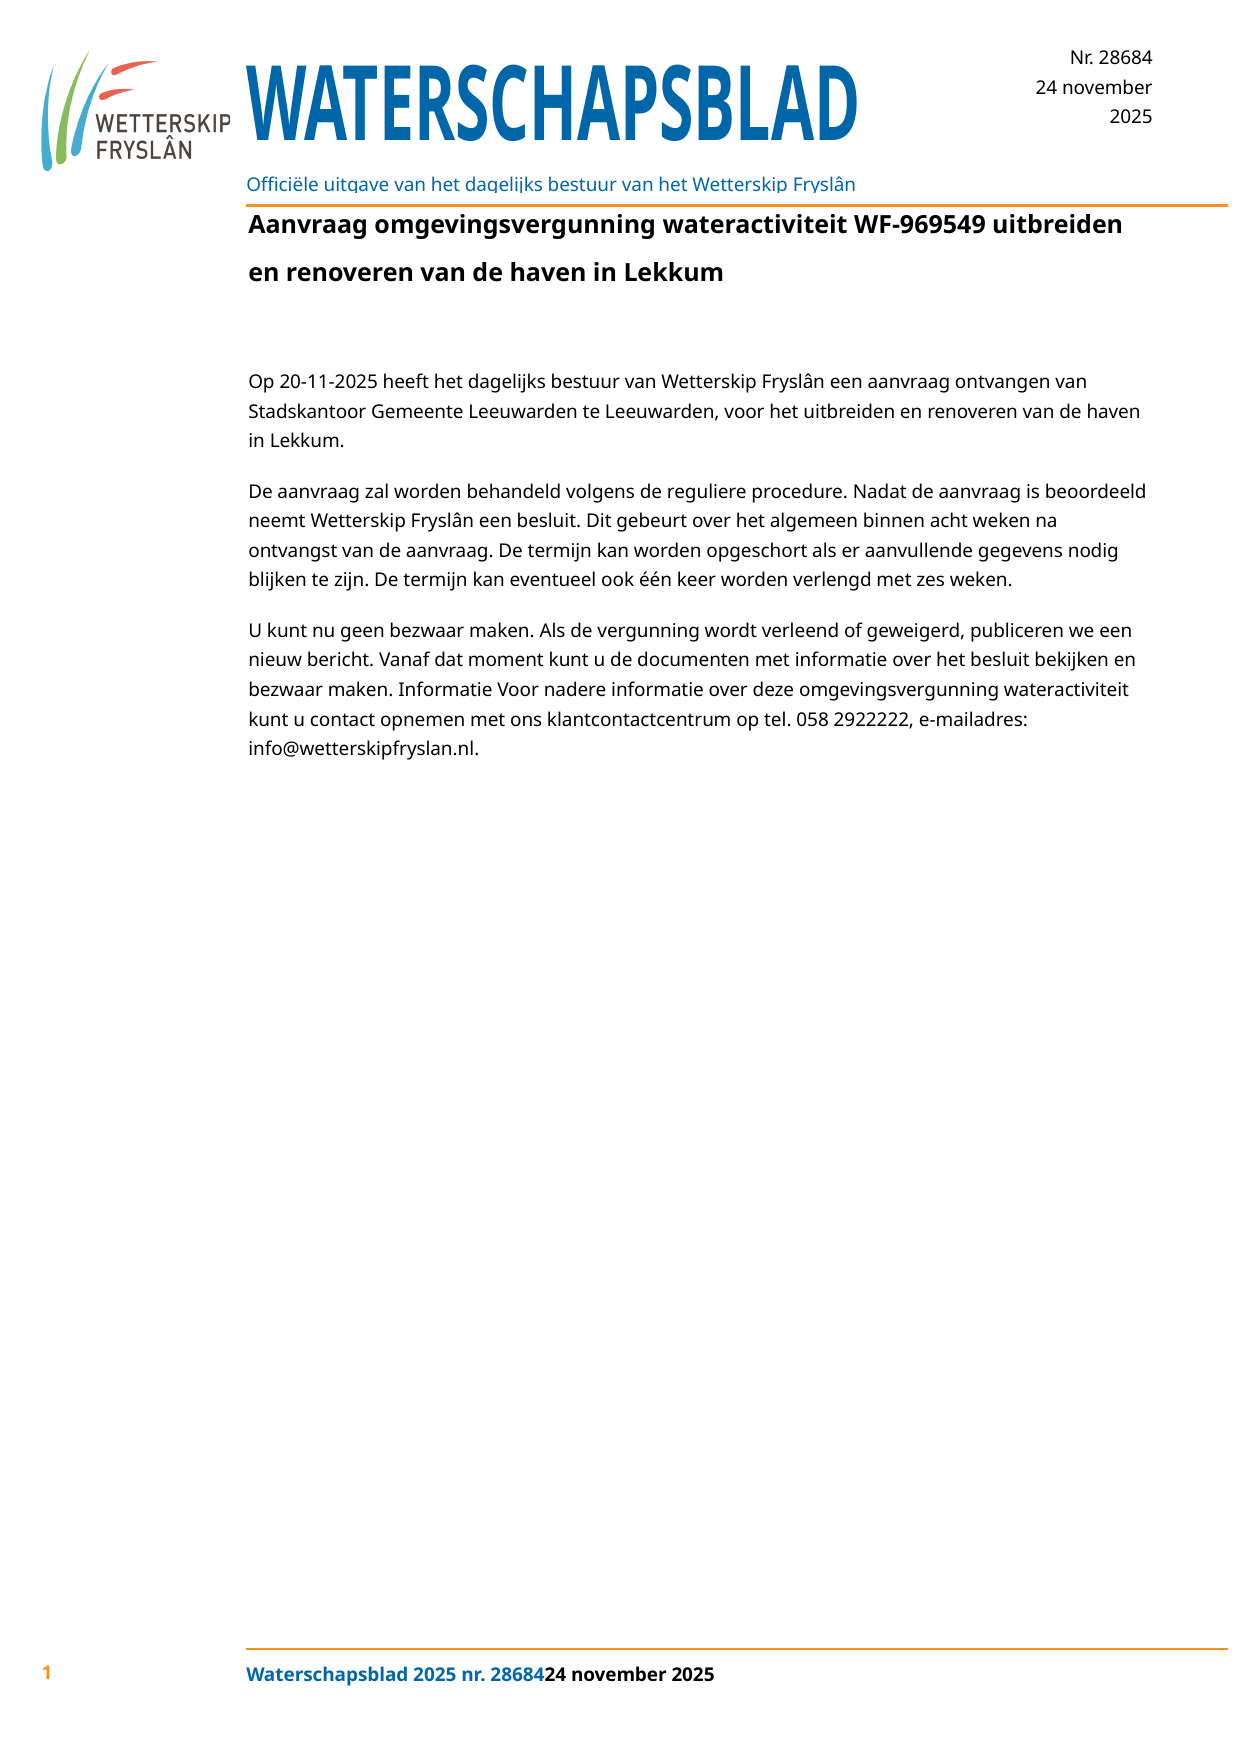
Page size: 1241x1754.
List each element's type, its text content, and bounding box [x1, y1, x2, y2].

text U kunt nu geen bezwaar maken. Als de vergunning wordt verleend of geweigerd, publiceren we een nieuw bericht. Vanaf dat moment kunt u de documenten met informatie over het besluit bekijken en bezwaar maken. Informatie Voor nadere informatie over deze omgevingsvergunning wateractiviteit kunt u contact opnemen met ons klantcontactcentrum op tel. 058 2922222, e-mailadres: info@wetterskipfryslan.nl. [248, 617, 1152, 761]
text De aanvraag zal worden behandeld volgens de reguliere procedure. Nadat de aanvraag is beoordeeld neemt Wetterskip Fryslân een besluit. Dit gebeurt over het algemeen binnen acht weken na ontvangst van de aanvraag. De termijn kan worden opgeschort als er aanvullende gegevens nodig blijken te zijn. De termijn kan eventueel ook één keer worden verlengd met zes weken. [248, 478, 1152, 592]
text Aanvraag omgevingsvergunning wateractiviteit WF-969549 uitbreiden en renoveren van de haven in Lekkum [248, 207, 1152, 288]
picture [41, 47, 231, 172]
text Op 20-11-2025 heeft het dagelijks bestuur van Wetterskip Fryslân een aanvraag ontvangen van Stadskantoor Gemeente Leeuwarden te Leeuwarden, voor het uitbreiden en renoveren van de haven in Lekkum. [248, 368, 1152, 453]
